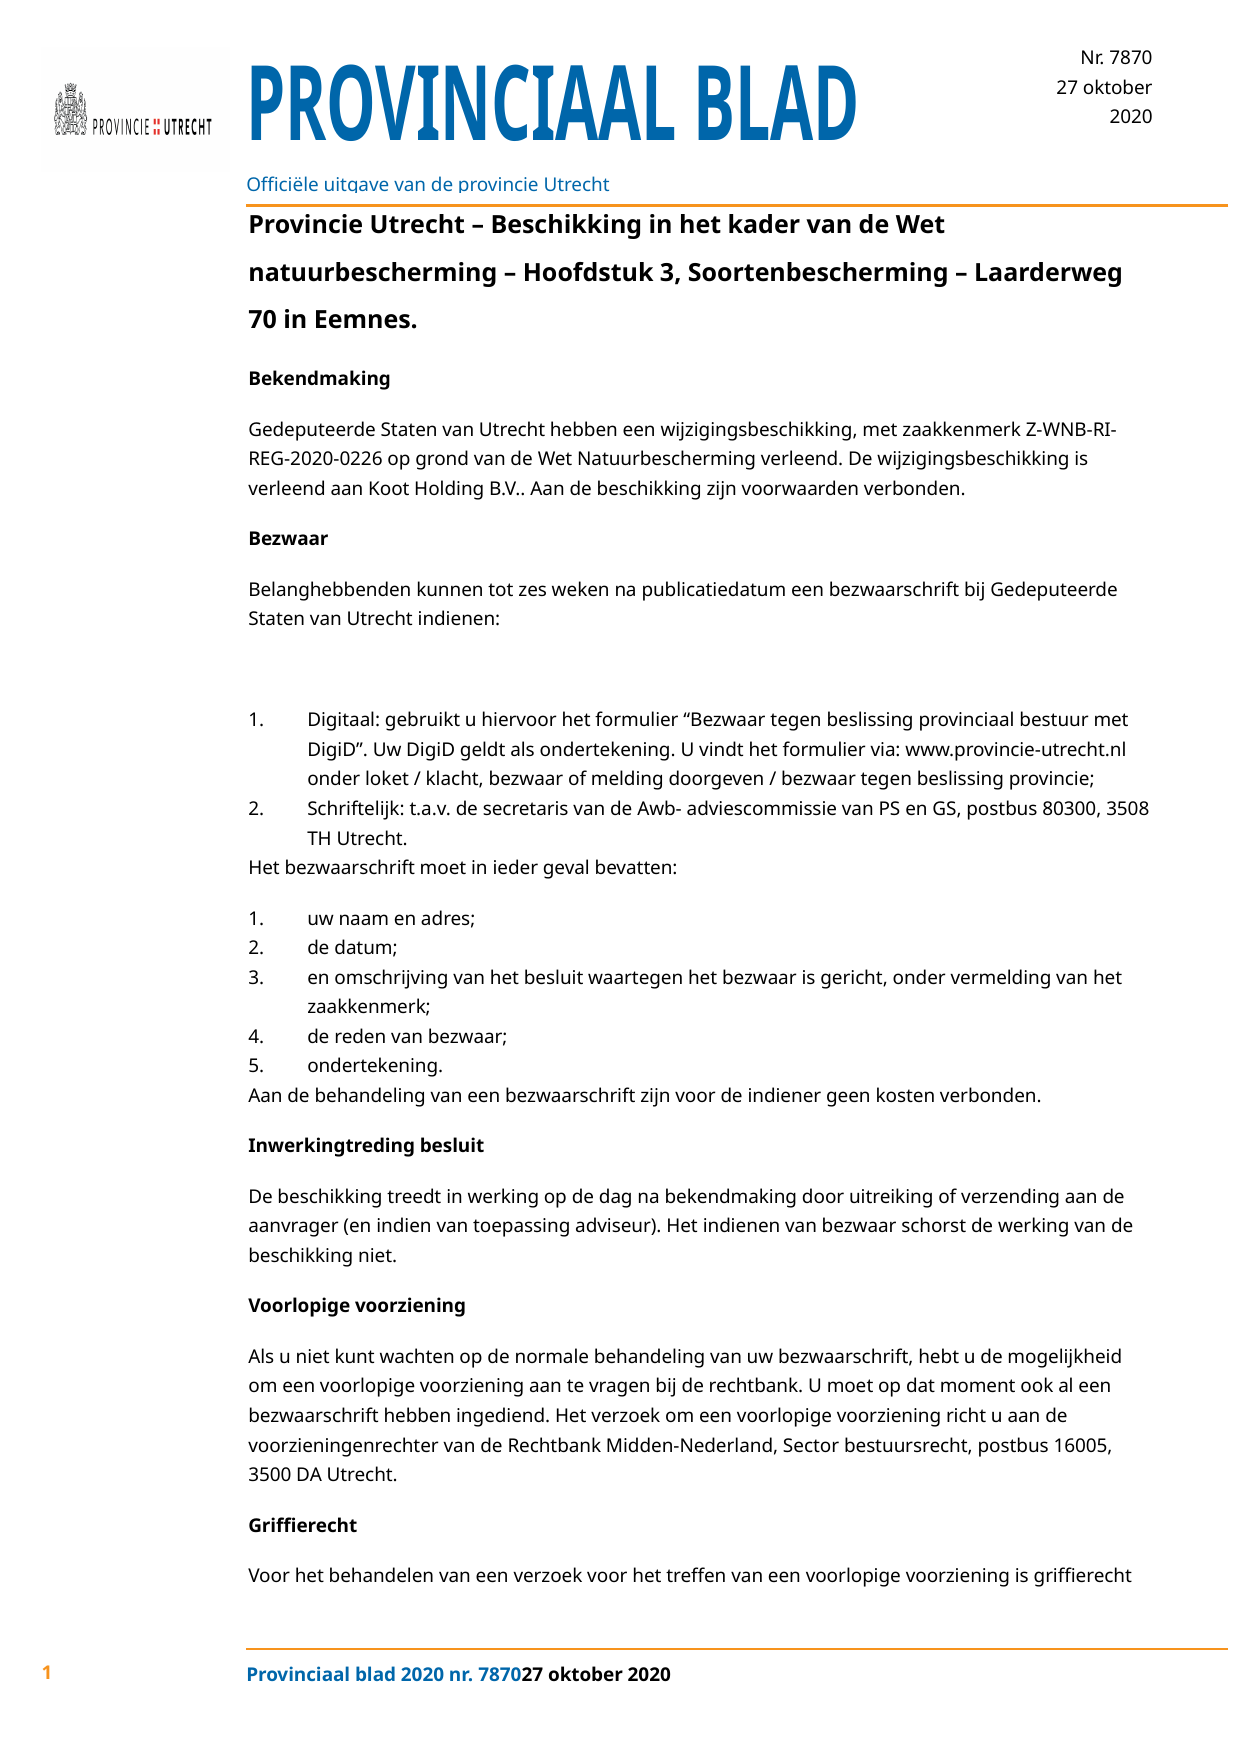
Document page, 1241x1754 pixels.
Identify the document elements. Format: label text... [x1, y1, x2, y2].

list uw naam en adres; [248, 905, 1152, 930]
text Belanghebbenden kunnen tot zes weken na publicatiedatum een bezwaarschrift bij Gedeputeerde Staten van Utrecht indienen: [248, 576, 1152, 631]
text Gedeputeerde Staten van Utrecht hebben een wijzigingsbeschikking, met zaakkenmerk Z-WNB-RI-REG-2020-0226 op grond van de Wet Natuurbescherming verleend. De wijzigingsbeschikking is verleend aan Koot Holding B.V.. Aan de beschikking zijn voorwaarden verbonden. [248, 416, 1152, 501]
list Digitaal: gebruikt u hiervoor het formulier “Bezwaar tegen beslissing provinciaal bestuur met DigiD”. Uw DigiD geldt als ondertekening. U vindt het formulier via: www.provincie-utrecht.nl onder loket / klacht, bezwaar of melding doorgeven / bezwaar tegen beslissing provincie; [248, 706, 1152, 791]
text Griffierecht [248, 1512, 1152, 1537]
list ondertekening. [248, 1053, 1152, 1078]
text Aan de behandeling van een bezwaarschrift zijn voor de indiener geen kosten verbonden. [248, 1082, 1152, 1108]
text Voorlopige voorziening [248, 1293, 1152, 1318]
list Schriftelijk: t.a.v. de secretaris van de Awb- adviescommissie van PS en GS, postbus 80300, 3508 TH Utrecht. [248, 795, 1152, 850]
list de datum; [248, 934, 1152, 960]
text Provincie Utrecht – Beschikking in het kader van de Wet natuurbescherming – Hoofdstuk 3, Soortenbescherming – Laarderweg 70 in Eemnes. [248, 207, 1152, 336]
text Voor het behandelen van een verzoek voor het treffen van een voorlopige voorziening is griffierecht [248, 1562, 1152, 1588]
list en omschrijving van het besluit waartegen het bezwaar is gericht, onder vermelding van het zaakkenmerk; [248, 964, 1152, 1019]
picture [41, 47, 231, 172]
text Bekendmaking [248, 366, 1152, 391]
text Inwerkingtreding besluit [248, 1133, 1152, 1158]
list de reden van bezwaar; [248, 1023, 1152, 1049]
text De beschikking treedt in werking op de dag na bekendmaking door uitreiking of verzending aan de aanvrager (en indien van toepassing adviseur). Het indienen van bezwaar schorst de werking van de beschikking niet. [248, 1183, 1152, 1268]
text Het bezwaarschrift moet in ieder geval bevatten: [248, 854, 1152, 880]
text Als u niet kunt wachten op de normale behandeling van uw bezwaarschrift, hebt u de mogelijkheid om een voorlopige voorziening aan te vragen bij de rechtbank. U moet op dat moment ook al een bezwaarschrift hebben ingediend. Het verzoek om een voorlopige voorziening richt u aan de voorzieningenrechter van de Rechtbank Midden-Nederland, Sector bestuursrecht, postbus 16005, 3500 DA Utrecht. [248, 1343, 1152, 1487]
text Bezwaar [248, 526, 1152, 551]
